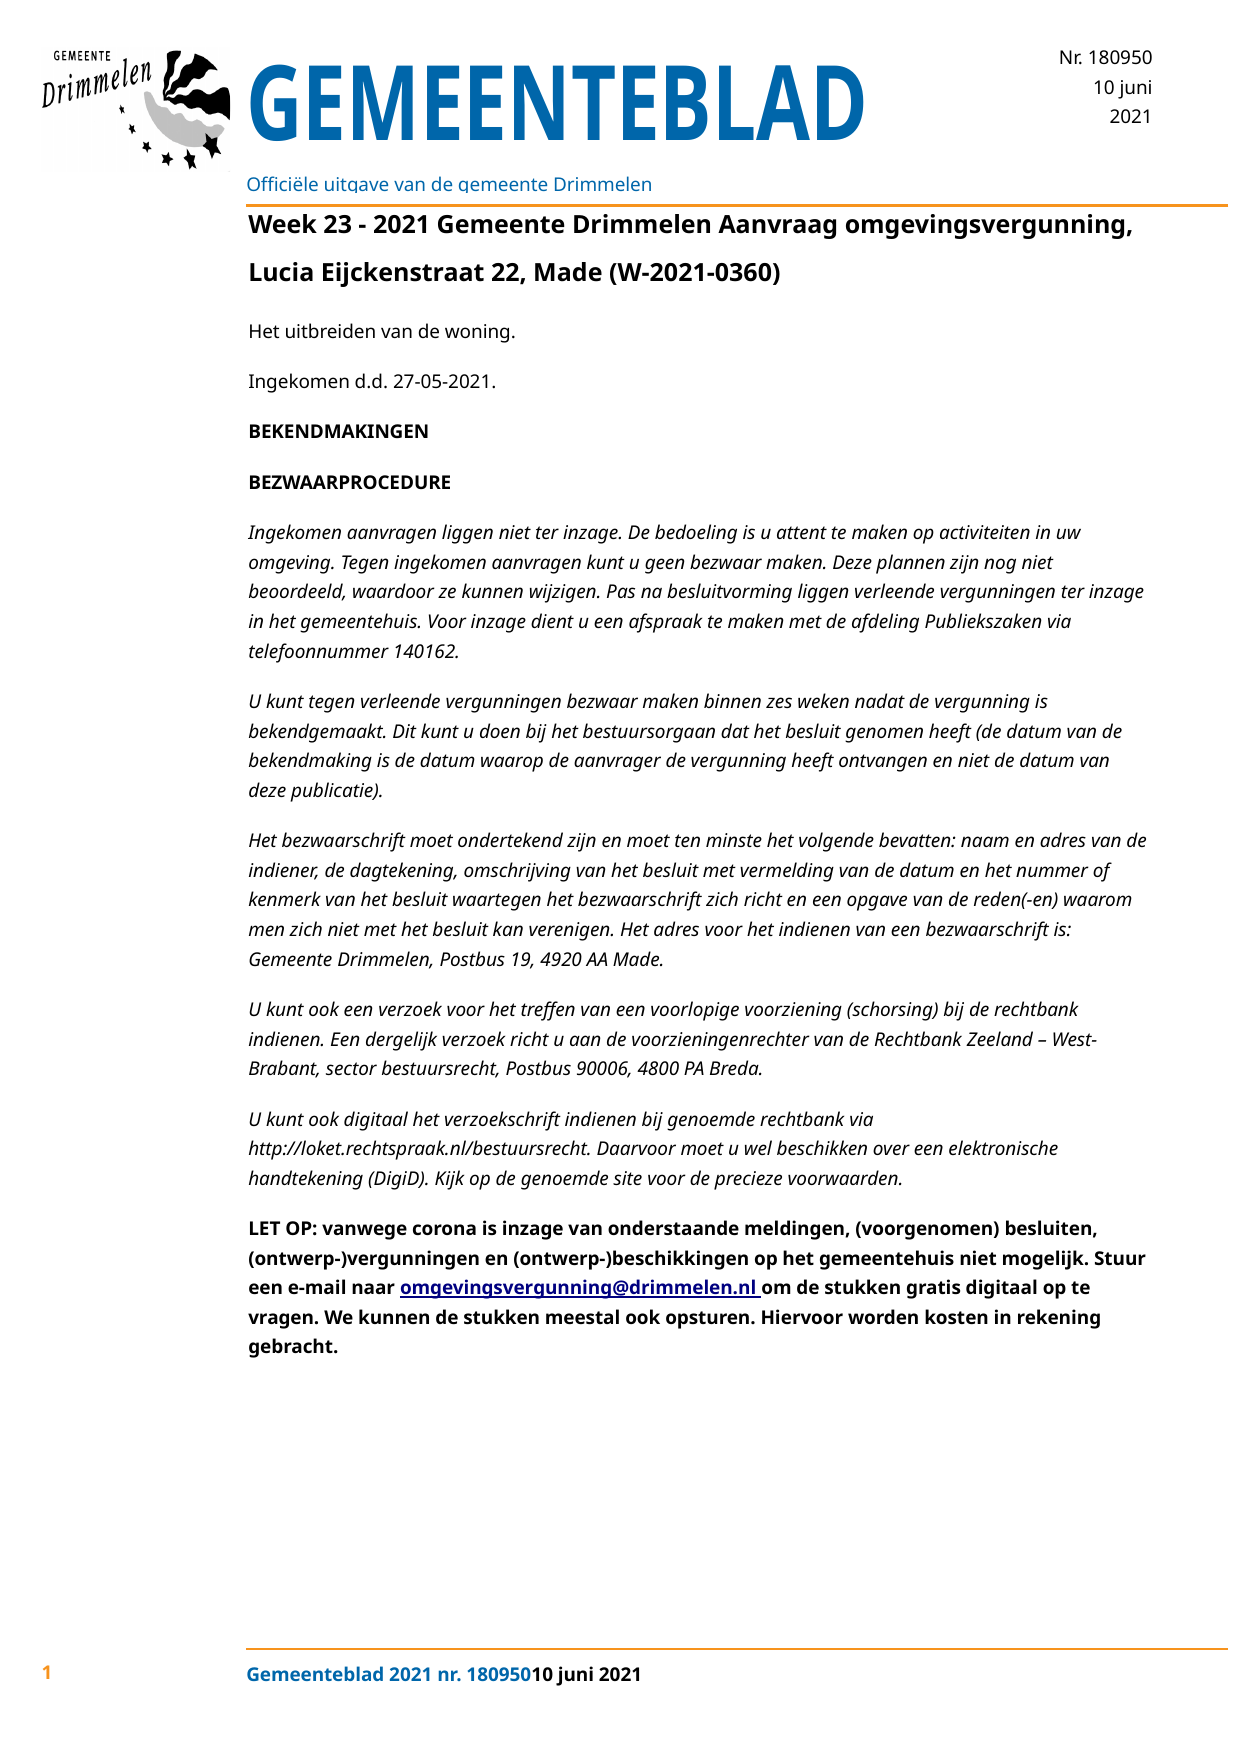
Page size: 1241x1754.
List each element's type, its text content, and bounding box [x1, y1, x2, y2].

text Ingekomen aanvragen liggen niet ter inzage. De bedoeling is u attent te maken op activiteiten in uw omgeving. Tegen ingekomen aanvragen kunt u geen bezwaar maken. Deze plannen zijn nog niet beoordeeld, waardoor ze kunnen wijzigen. Pas na besluitvorming liggen verleende vergunningen ter inzage in het gemeentehuis. Voor inzage dient u een afspraak te maken met de afdeling Publiekszaken via telefoonnummer 140162. [248, 519, 1152, 664]
picture [41, 47, 231, 172]
text BEZWAARPROCEDURE [248, 469, 1152, 495]
text Week 23 - 2021 Gemeente Drimmelen Aanvraag omgevingsvergunning, Lucia Eijckenstraat 22, Made (W-2021-0360) [248, 207, 1152, 288]
text U kunt tegen verleende vergunningen bezwaar maken binnen zes weken nadat de vergunning is bekendgemaakt. Dit kunt u doen bij het bestuursorgaan dat het besluit genomen heeft (de datum van de bekendmaking is de datum waarop de aanvrager de vergunning heeft ontvangen en niet de datum van deze publicatie). [248, 688, 1152, 803]
text U kunt ook een verzoek voor het treffen van een voorlopige voorziening (schorsing) bij de rechtbank indienen. Een dergelijk verzoek richt u aan de voorzieningenrechter van de Rechtbank Zeeland – West-Brabant, sector bestuursrecht, Postbus 90006, 4800 PA Breda. [248, 996, 1152, 1081]
text Het uitbreiden van de woning. [248, 318, 1152, 344]
text U kunt ook digitaal het verzoekschrift indienen bij genoemde rechtbank via http://loket.rechtspraak.nl/bestuursrecht. Daarvoor moet u wel beschikken over een elektronische handtekening (DigiD). Kijk op de genoemde site voor de precieze voorwaarden. [248, 1106, 1152, 1191]
text Het bezwaarschrift moet ondertekend zijn en moet ten minste het volgende bevatten: naam en adres van de indiener, de dagtekening, omschrijving van het besluit met vermelding van de datum en het nummer of kenmerk van het besluit waartegen het bezwaarschrift zich richt en een opgave van de reden(-en) waarom men zich niet met het besluit kan verenigen. Het adres voor het indienen van een bezwaarschrift is: Gemeente Drimmelen, Postbus 19, 4920 AA Made. [248, 827, 1152, 972]
text BEKENDMAKINGEN [248, 419, 1152, 444]
text Ingekomen d.d. 27-05-2021. [248, 368, 1152, 394]
text LET OP: vanwege corona is inzage van onderstaande meldingen, (voorgenomen) besluiten, (ontwerp-)vergunningen en (ontwerp-)beschikkingen op het gemeentehuis niet mogelijk. Stuur een e-mail naar omgevingsvergunning@drimmelen.nl om de stukken gratis digitaal op te vragen. We kunnen de stukken meestal ook opsturen. Hiervoor worden kosten in rekening gebracht. [248, 1215, 1152, 1359]
